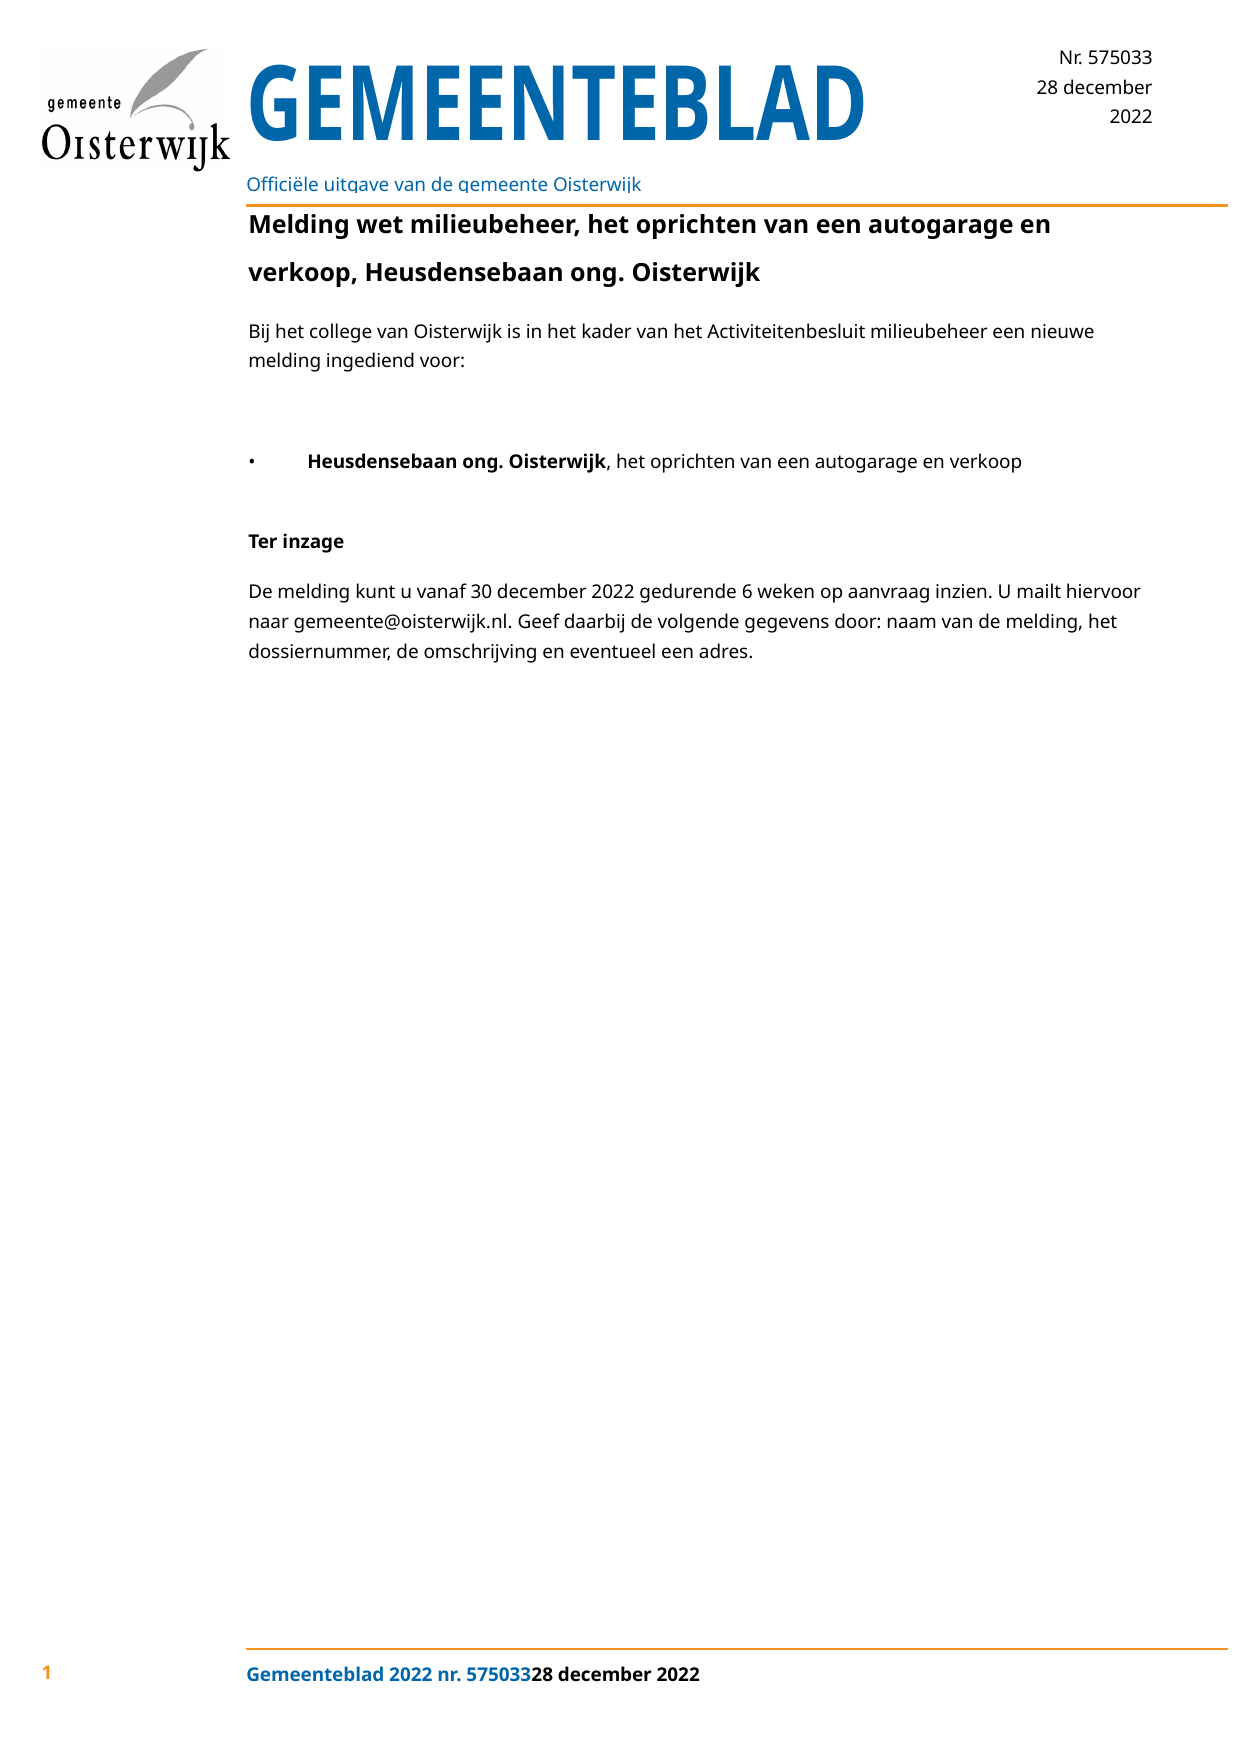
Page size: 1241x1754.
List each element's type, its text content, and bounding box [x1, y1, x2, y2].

text Melding wet milieubeheer, het oprichten van een autogarage en verkoop, Heusdensebaan ong. Oisterwijk [248, 207, 1152, 288]
list Heusdensebaan ong. Oisterwijk, het oprichten van een autogarage en verkoop [248, 448, 1152, 474]
text Ter inzage [248, 528, 1152, 554]
text De melding kunt u vanaf 30 december 2022 gedurende 6 weken op aanvraag inzien. U mailt hiervoor naar gemeente@oisterwijk.nl. Geef daarbij de volgende gegevens door: naam van de melding, het dossiernummer, de omschrijving en eventueel een adres. [248, 579, 1152, 664]
picture [41, 47, 231, 172]
text Bij het college van Oisterwijk is in het kader van het Activiteitenbesluit milieubeheer een nieuwe melding ingediend voor: [248, 318, 1152, 373]
